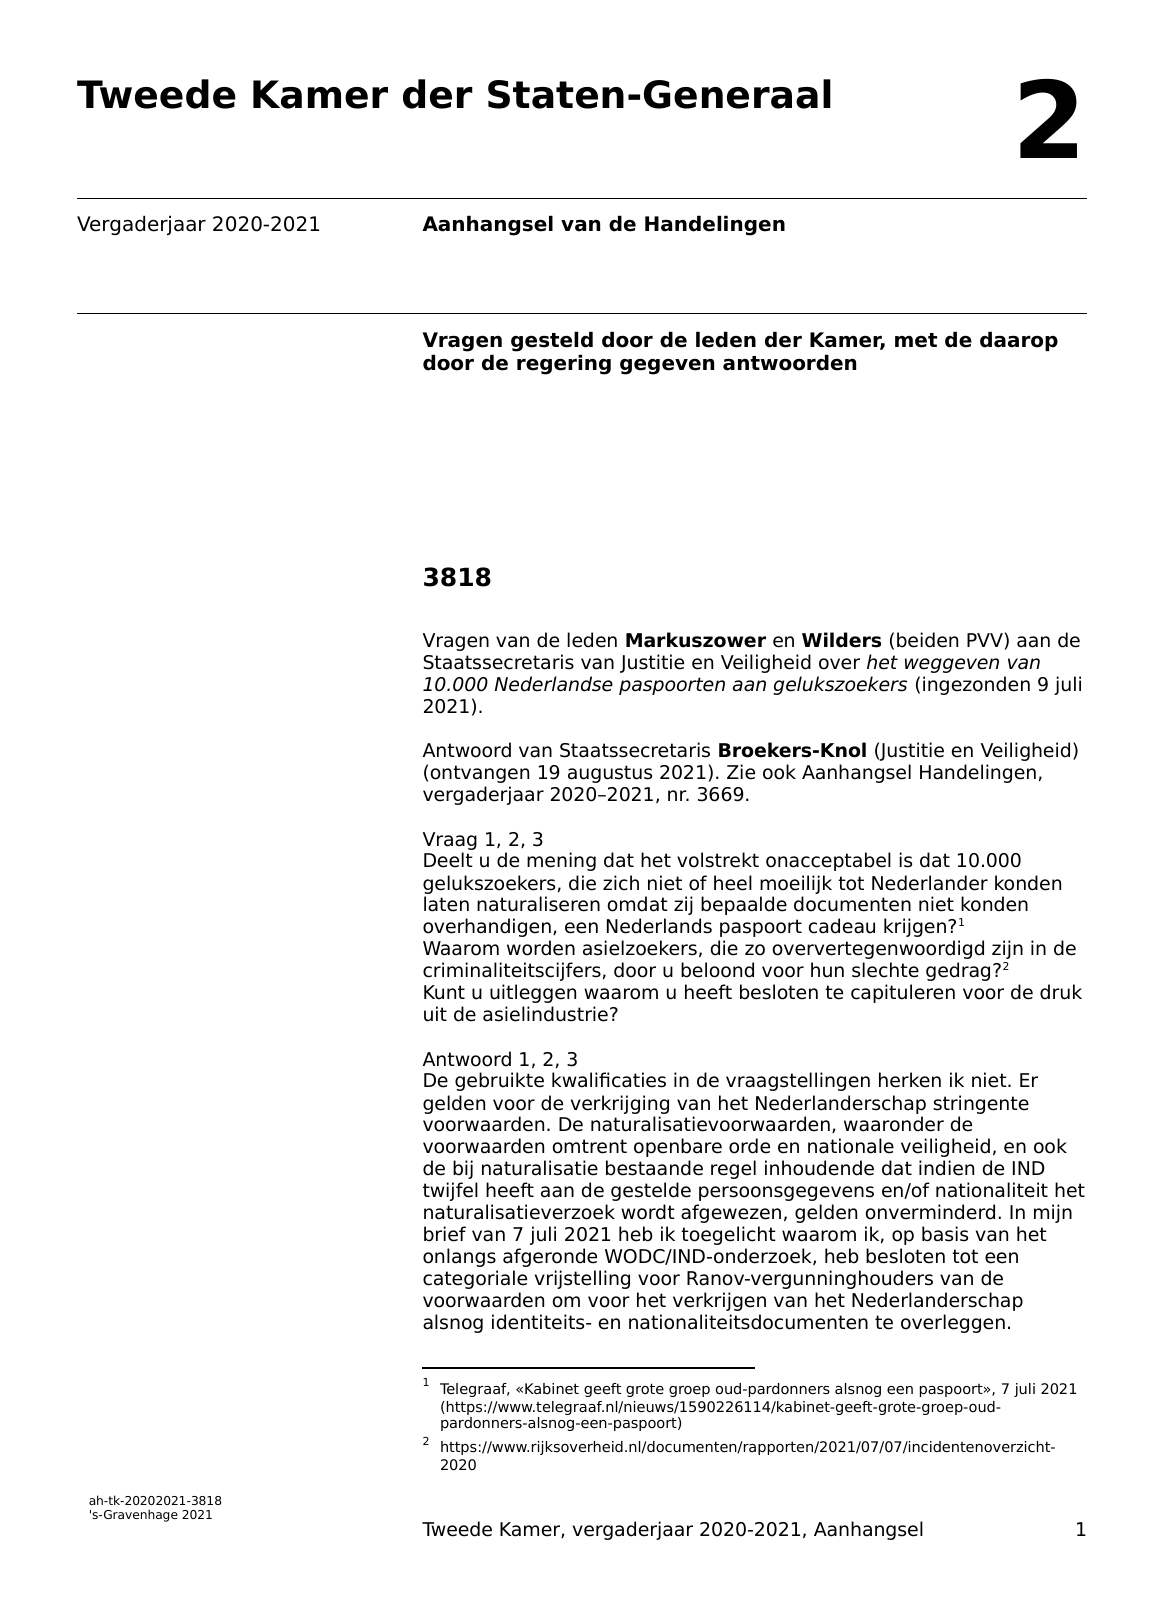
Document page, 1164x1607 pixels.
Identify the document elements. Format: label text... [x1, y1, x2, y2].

text ah-tk-20202021-3818 [88, 1494, 323, 1508]
table_header Tweede Kamer der Staten-Generaal [77, 59, 886, 198]
table_cell Aanhangsel van de Handelingen [422, 199, 1087, 313]
text 's-Gravenhage 2021 [88, 1508, 323, 1522]
text https://www.rijksoverheid.nl/documenten/rapporten/2021/07/07/incidentenoverzicht-2020 [422, 1435, 1087, 1474]
text Telegraaf, «Kabinet geeft grote groep oud-pardonners alsnog een paspoort», 7 juli 2021 (https://www.telegraaf.nl/nieuws/1590226114/kabinet-geeft-grote-groep-oud-pardonners-alsnog-een-paspoort) [422, 1377, 1087, 1432]
table_cell Vergaderjaar 2020-2021 [77, 199, 422, 313]
table_cell [77, 314, 422, 375]
table_header 2 [886, 59, 1087, 198]
text Vragen van de leden Markuszower en Wilders (beiden PVV) aan de Staatssecretaris van Justitie en Veiligheid over het weggeven van 10.000 Nederlandse paspoorten aan gelukszoekers (ingezonden 9 juli 2021). [422, 630, 1087, 718]
text Antwoord van Staatssecretaris Broekers-Knol (Justitie en Veiligheid) (ontvangen 19 augustus 2021). Zie ook Aanhangsel Handelingen, vergaderjaar 2020–2021, nr. 3669. [422, 740, 1087, 806]
text Waarom worden asielzoekers, die zo oververtegenwoordigd zijn in de criminaliteitscijfers, door u beloond voor hun slechte gedrag? [422, 938, 1087, 982]
text Antwoord 1, 2, 3 [422, 1048, 1087, 1070]
text Deelt u de mening dat het volstrekt onacceptabel is dat 10.000 gelukszoekers, die zich niet of heel moeilijk tot Nederlander konden laten naturaliseren omdat zij bepaalde documenten niet konden overhandigen, een Nederlands paspoort cadeau krijgen? [422, 850, 1087, 938]
text 3818 [422, 563, 1087, 592]
text Vraag 1, 2, 3 [422, 828, 1087, 850]
text Kunt u uitleggen waarom u heeft besloten te capituleren voor de druk uit de asielindustrie? [422, 982, 1087, 1026]
text De gebruikte kwalificaties in de vraagstellingen herken ik niet. Er gelden voor de verkrijging van het Nederlanderschap stringente voorwaarden. De naturalisatievoorwaarden, waaronder de voorwaarden omtrent openbare orde en nationale veiligheid, en ook de bij naturalisatie bestaande regel inhoudende dat indien de IND twijfel heeft aan de gestelde persoonsgegevens en/of nationaliteit het naturalisatieverzoek wordt afgewezen, gelden onverminderd. In mijn brief van 7 juli 2021 heb ik toegelicht waarom ik, op basis van het onlangs afgeronde WODC/IND-onderzoek, heb besloten tot een categoriale vrijstelling voor Ranov-vergunninghouders van de voorwaarden om voor het verkrijgen van het Nederlanderschap alsnog identiteits- en nationaliteitsdocumenten te overleggen. [422, 1070, 1087, 1334]
table_cell Vragen gesteld door de leden der Kamer, met de daarop door de regering gegeven antwoorden [422, 314, 1087, 375]
